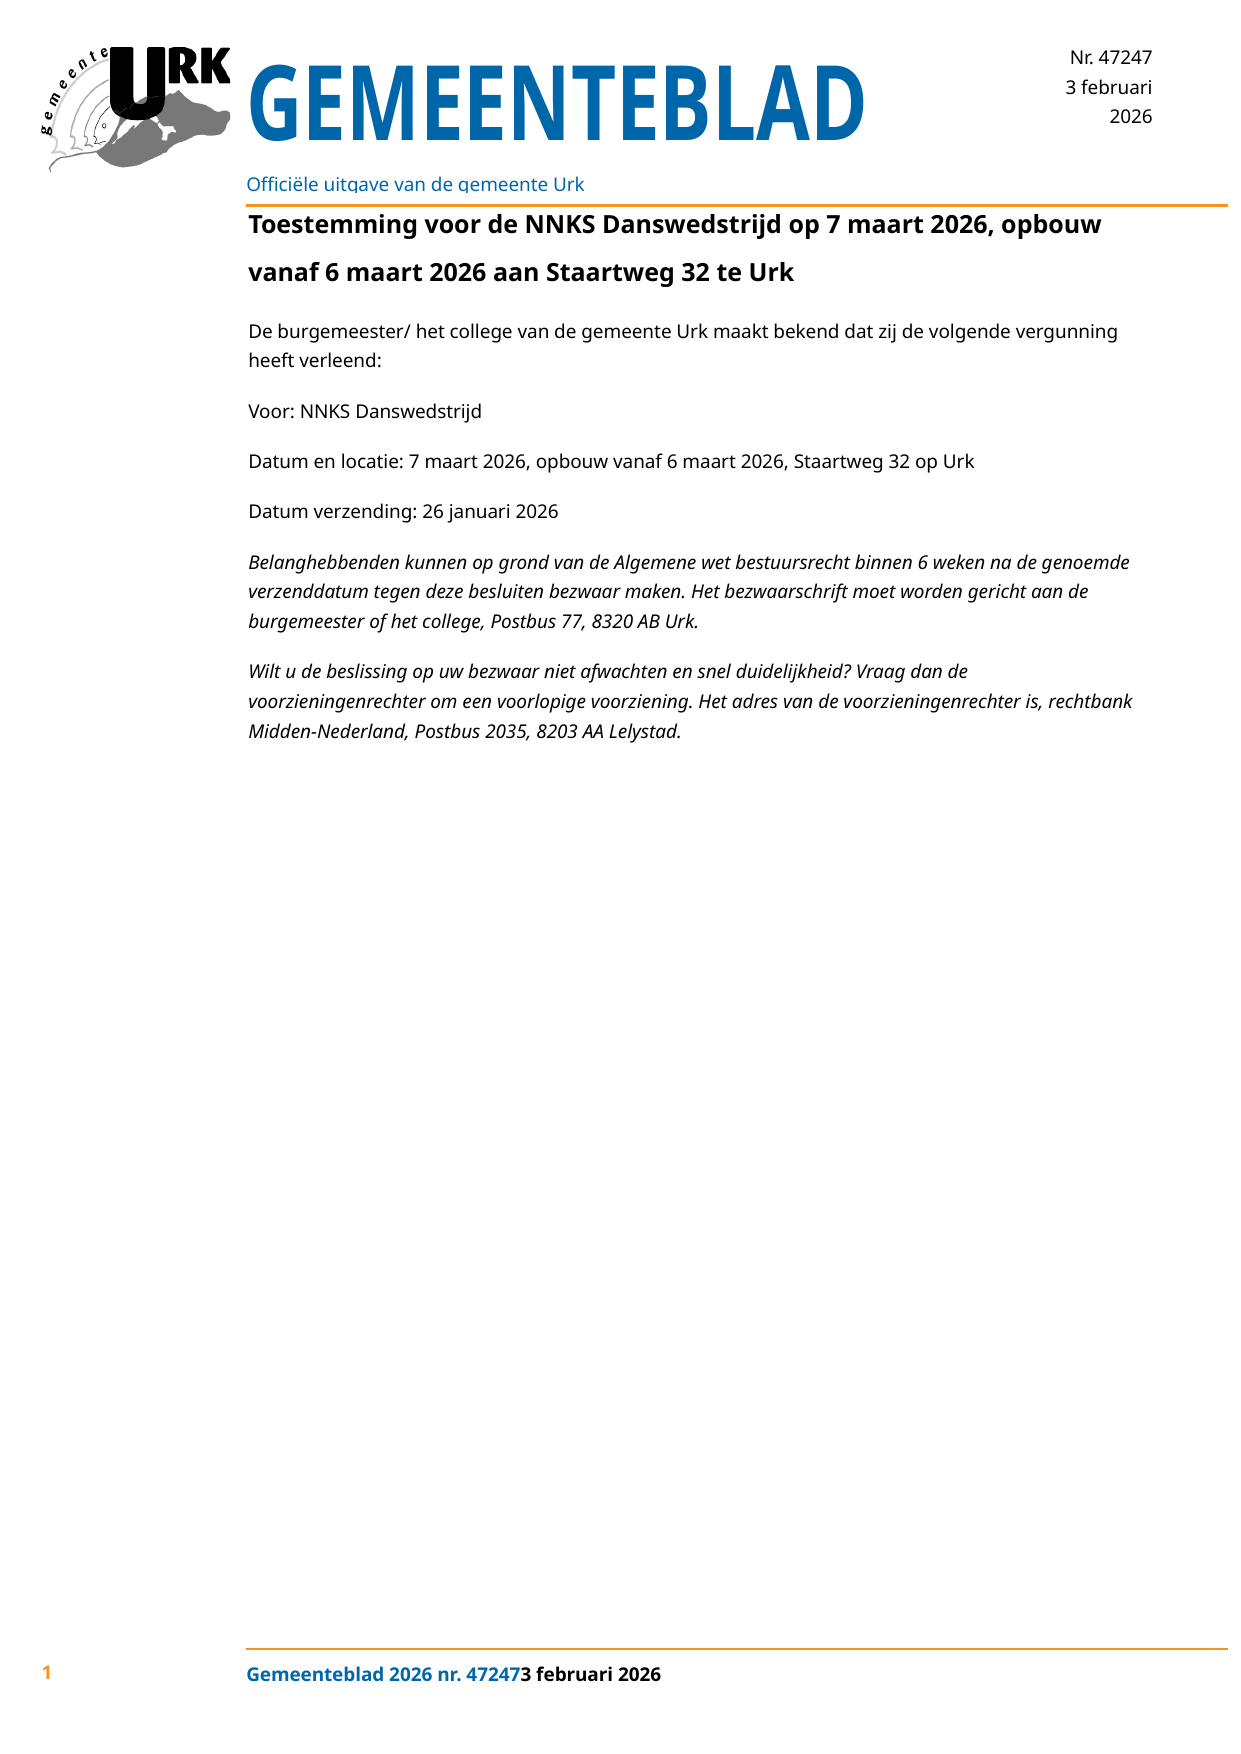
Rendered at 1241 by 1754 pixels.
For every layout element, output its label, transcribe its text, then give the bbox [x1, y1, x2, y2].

text Belanghebbenden kunnen op grond van de Algemene wet bestuursrecht binnen 6 weken na de genoemde verzenddatum tegen deze besluiten bezwaar maken. Het bezwaarschrift moet worden gericht aan de burgemeester of het college, Postbus 77, 8320 AB Urk. [248, 549, 1152, 634]
picture [41, 47, 231, 172]
text Voor: NNKS Danswedstrijd [248, 398, 1152, 424]
text Wilt u de beslissing op uw bezwaar niet afwachten en snel duidelijkheid? Vraag dan de voorzieningenrechter om een voorlopige voorziening. Het adres van de voorzieningenrechter is, rechtbank Midden-Nederland, Postbus 2035, 8203 AA Lelystad. [248, 659, 1152, 744]
text Datum verzending: 26 januari 2026 [248, 499, 1152, 524]
text Datum en locatie: 7 maart 2026, opbouw vanaf 6 maart 2026, Staartweg 32 op Urk [248, 448, 1152, 474]
text De burgemeester/ het college van de gemeente Urk maakt bekend dat zij de volgende vergunning heeft verleend: [248, 318, 1152, 373]
text Toestemming voor de NNKS Danswedstrijd op 7 maart 2026, opbouw vanaf 6 maart 2026 aan Staartweg 32 te Urk [248, 207, 1152, 288]
